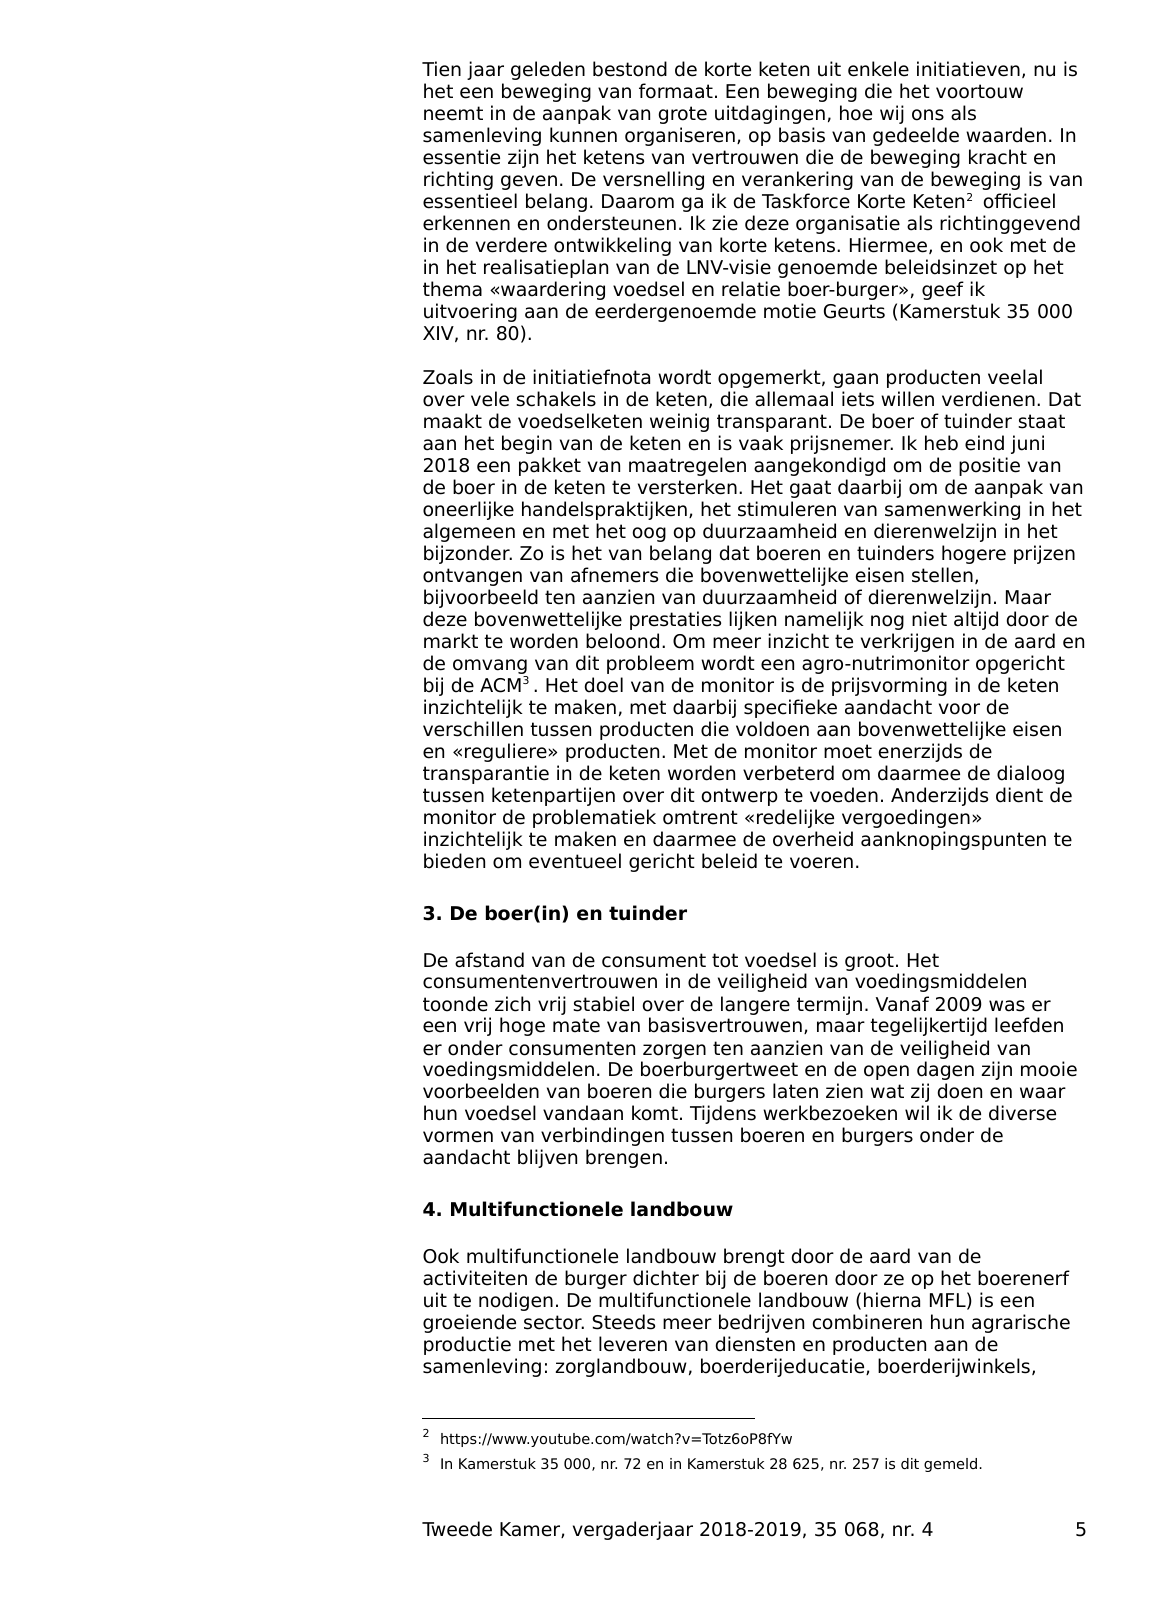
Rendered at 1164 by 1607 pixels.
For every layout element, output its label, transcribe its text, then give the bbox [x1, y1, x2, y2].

subtitle 4. Multifunctionele landbouw [422, 1199, 1087, 1221]
text De afstand van de consument tot voedsel is groot. Het consumentenvertrouwen in de veiligheid van voedingsmiddelen toonde zich vrij stabiel over de langere termijn. Vanaf 2009 was er een vrij hoge mate van basisvertrouwen, maar tegelijkertijd leefden er onder consumenten zorgen ten aanzien van de veiligheid van voedingsmiddelen. De boerburgertweet en de open dagen zijn mooie voorbeelden van boeren die burgers laten zien wat zij doen en waar hun voedsel vandaan komt. Tijdens werkbezoeken wil ik de diverse vormen van verbindingen tussen boeren en burgers onder de aandacht blijven brengen. [422, 949, 1087, 1169]
text In Kamerstuk 35 000, nr. 72 en in Kamerstuk 28 625, nr. 257 is dit gemeld. [422, 1452, 1087, 1474]
text Zoals in de initiatiefnota wordt opgemerkt, gaan producten veelal over vele schakels in de keten, die allemaal iets willen verdienen. Dat maakt de voedselketen weinig transparant. De boer of tuinder staat aan het begin van de keten en is vaak prijsnemer. Ik heb eind juni 2018 een pakket van maatregelen aangekondigd om de positie van de boer in de keten te versterken. Het gaat daarbij om de aanpak van oneerlijke handelspraktijken, het stimuleren van samenwerking in het algemeen en met het oog op duurzaamheid en dierenwelzijn in het bijzonder. Zo is het van belang dat boeren en tuinders hogere prijzen ontvangen van afnemers die bovenwettelijke eisen stellen, bijvoorbeeld ten aanzien van duurzaamheid of dierenwelzijn. Maar deze bovenwettelijke prestaties lijken namelijk nog niet altijd door de markt te worden beloond. Om meer inzicht te verkrijgen in de aard en de omvang van dit probleem wordt een agro-nutrimonitor opgericht bij de ACM. Het doel van de monitor is de prijsvorming in de keten inzichtelijk te maken, met daarbij specifieke aandacht voor de verschillen tussen producten die voldoen aan bovenwettelijke eisen en «reguliere» producten. Met de monitor moet enerzijds de transparantie in de keten worden verbeterd om daarmee de dialoog tussen ketenpartijen over dit ontwerp te voeden. Anderzijds dient de monitor de problematiek omtrent «redelijke vergoedingen» inzichtelijk te maken en daarmee de overheid aanknopingspunten te bieden om eventueel gericht beleid te voeren. [422, 367, 1087, 872]
text https://www.youtube.com/watch?v=Totz6oP8fYw [422, 1427, 1087, 1449]
text Tien jaar geleden bestond de korte keten uit enkele initiatieven, nu is het een beweging van formaat. Een beweging die het voortouw neemt in de aanpak van grote uitdagingen, hoe wij ons als samenleving kunnen organiseren, op basis van gedeelde waarden. In essentie zijn het ketens van vertrouwen die de beweging kracht en richting geven. De versnelling en verankering van de beweging is van essentieel belang. Daarom ga ik de Taskforce Korte Keten officieel erkennen en ondersteunen. Ik zie deze organisatie als richtinggevend in de verdere ontwikkeling van korte ketens. Hiermee, en ook met de in het realisatieplan van de LNV-visie genoemde beleidsinzet op het thema «waardering voedsel en relatie boer-burger», geef ik uitvoering aan de eerdergenoemde motie Geurts (Kamerstuk 35 000 XIV, nr. 80). [422, 59, 1087, 345]
text Ook multifunctionele landbouw brengt door de aard van de activiteiten de burger dichter bij de boeren door ze op het boerenerf uit te nodigen. De multifunctionele landbouw (hierna MFL) is een groeiende sector. Steeds meer bedrijven combineren hun agrarische productie met het leveren van diensten en producten aan de samenleving: zorglandbouw, boerderijeducatie, boerderijwinkels, [422, 1246, 1087, 1378]
subtitle 3. De boer(in) en tuinder [422, 902, 1087, 924]
